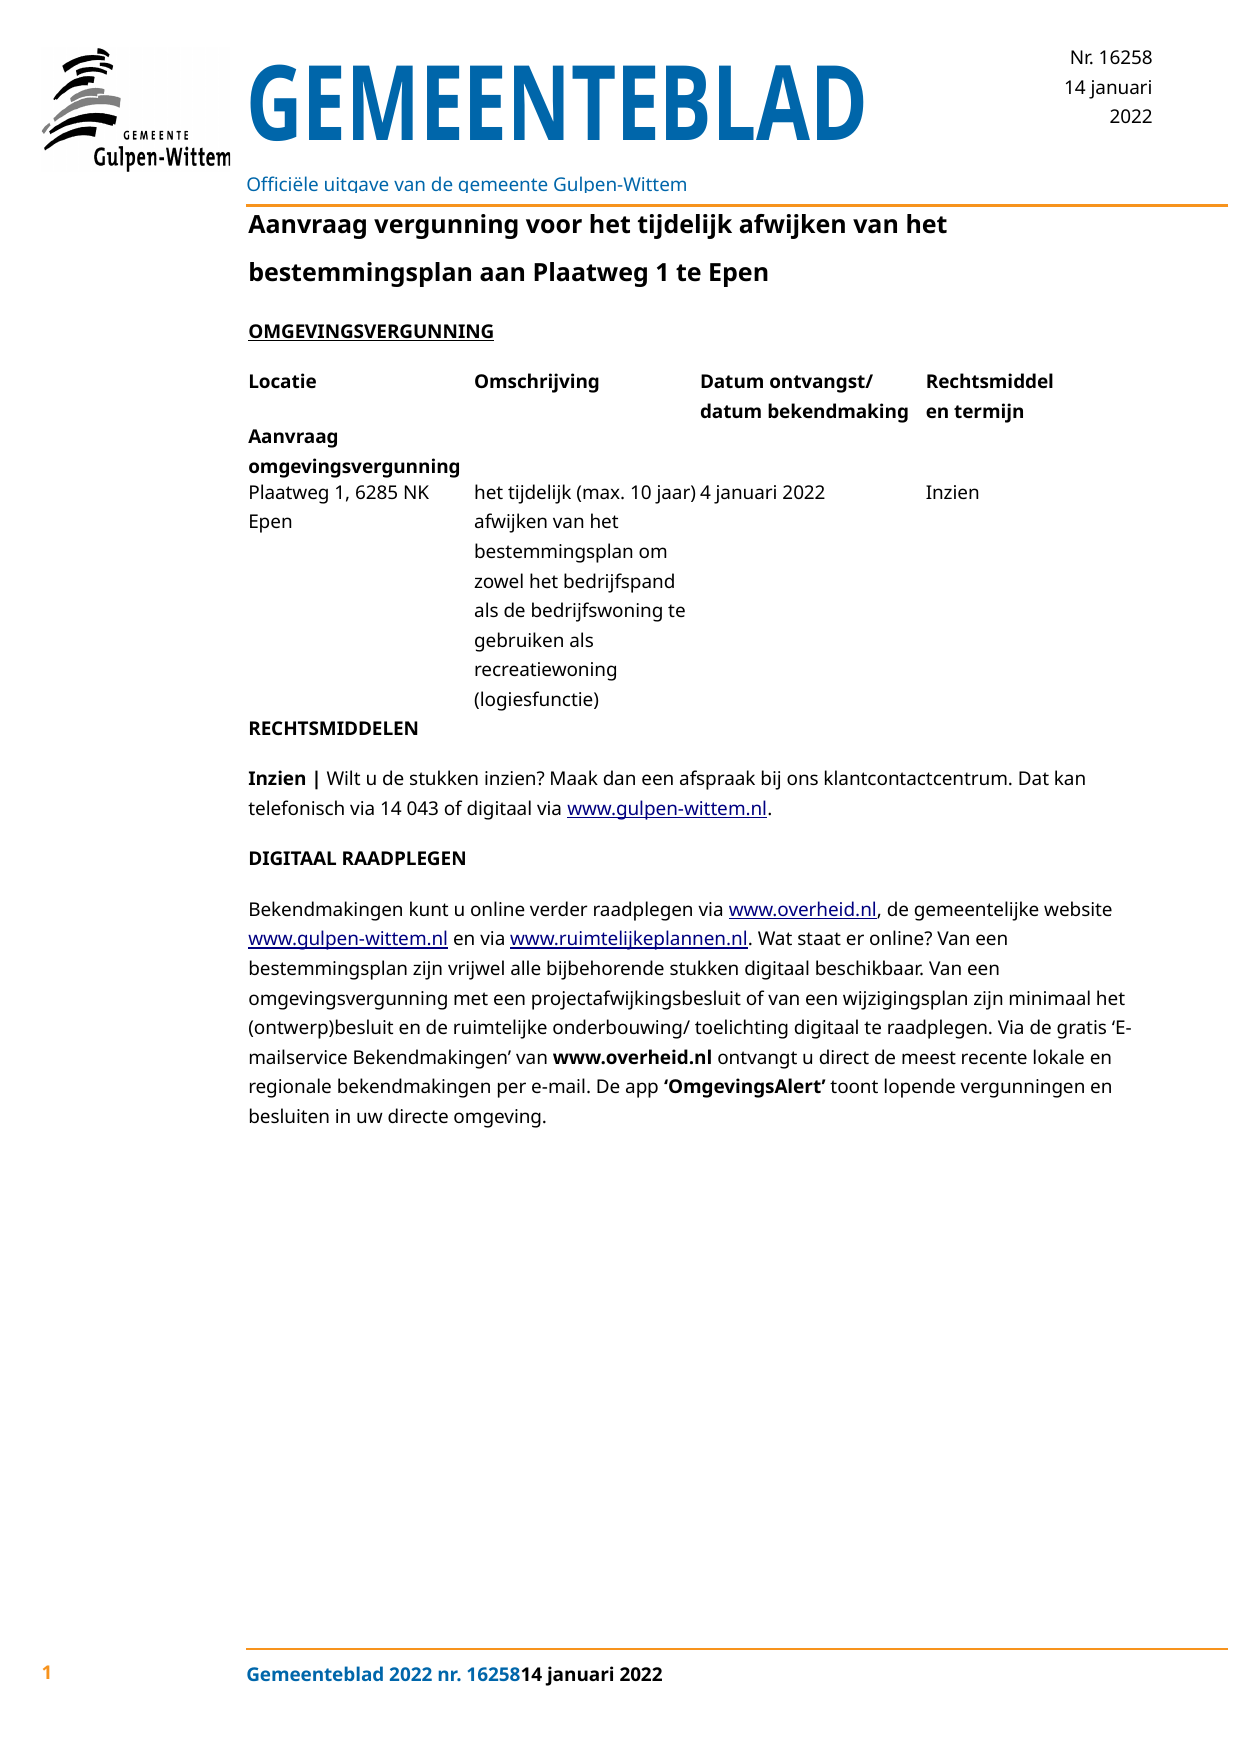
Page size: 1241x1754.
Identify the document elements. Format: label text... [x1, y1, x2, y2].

table_header Locatie [248, 369, 474, 424]
table_cell [926, 424, 1152, 479]
text Inzien | Wilt u de stukken inzien? Maak dan een afspraak bij ons klantcontactcentrum. Dat kan telefonisch via 14 043 of digitaal via www.gulpen-wittem.nl. [248, 766, 1152, 821]
picture [41, 47, 231, 172]
table_cell Plaatweg 1, 6285 NK Epen [248, 479, 474, 712]
table_header Omschrijving [474, 369, 700, 424]
table_cell [474, 424, 700, 479]
text Bekendmakingen kunt u online verder raadplegen via www.overheid.nl, de gemeentelijke website www.gulpen-wittem.nl en via www.ruimtelijkeplannen.nl. Wat staat er online? Van een bestemmingsplan zijn vrijwel alle bijbehorende stukken digitaal beschikbaar. Van een omgevingsvergunning met een projectafwijkingsbesluit of van een wijzigingsplan zijn minimaal het (ontwerp)besluit en de ruimtelijke onderbouwing/ toelichting digitaal te raadplegen. Via de gratis ‘E-mailservice Bekendmakingen’ van www.overheid.nl ontvangt u direct de meest recente lokale en regionale bekendmakingen per e-mail. De app ‘OmgevingsAlert’ toont lopende vergunningen en besluiten in uw directe omgeving. [248, 896, 1152, 1129]
text RECHTSMIDDELEN [248, 715, 1152, 741]
table_cell het tijdelijk (max. 10 jaar) afwijken van het bestemmingsplan om zowel het bedrijfspand als de bedrijfswoning te gebruiken als recreatiewoning (logiesfunctie) [474, 479, 700, 712]
table_header Rechtsmiddel en termijn [926, 369, 1152, 424]
text OMGEVINGSVERGUNNING [248, 318, 1152, 344]
table_cell [700, 424, 926, 479]
table_header Datum ontvangst/ datum bekendmaking [700, 369, 926, 424]
table_cell 4 januari 2022 [700, 479, 926, 712]
text DIGITAAL RAADPLEGEN [248, 846, 1152, 871]
text Aanvraag vergunning voor het tijdelijk afwijken van het bestemmingsplan aan Plaatweg 1 te Epen [248, 207, 1152, 288]
table_cell Inzien [926, 479, 1152, 712]
table_cell Aanvraag omgevingsvergunning [248, 424, 474, 479]
